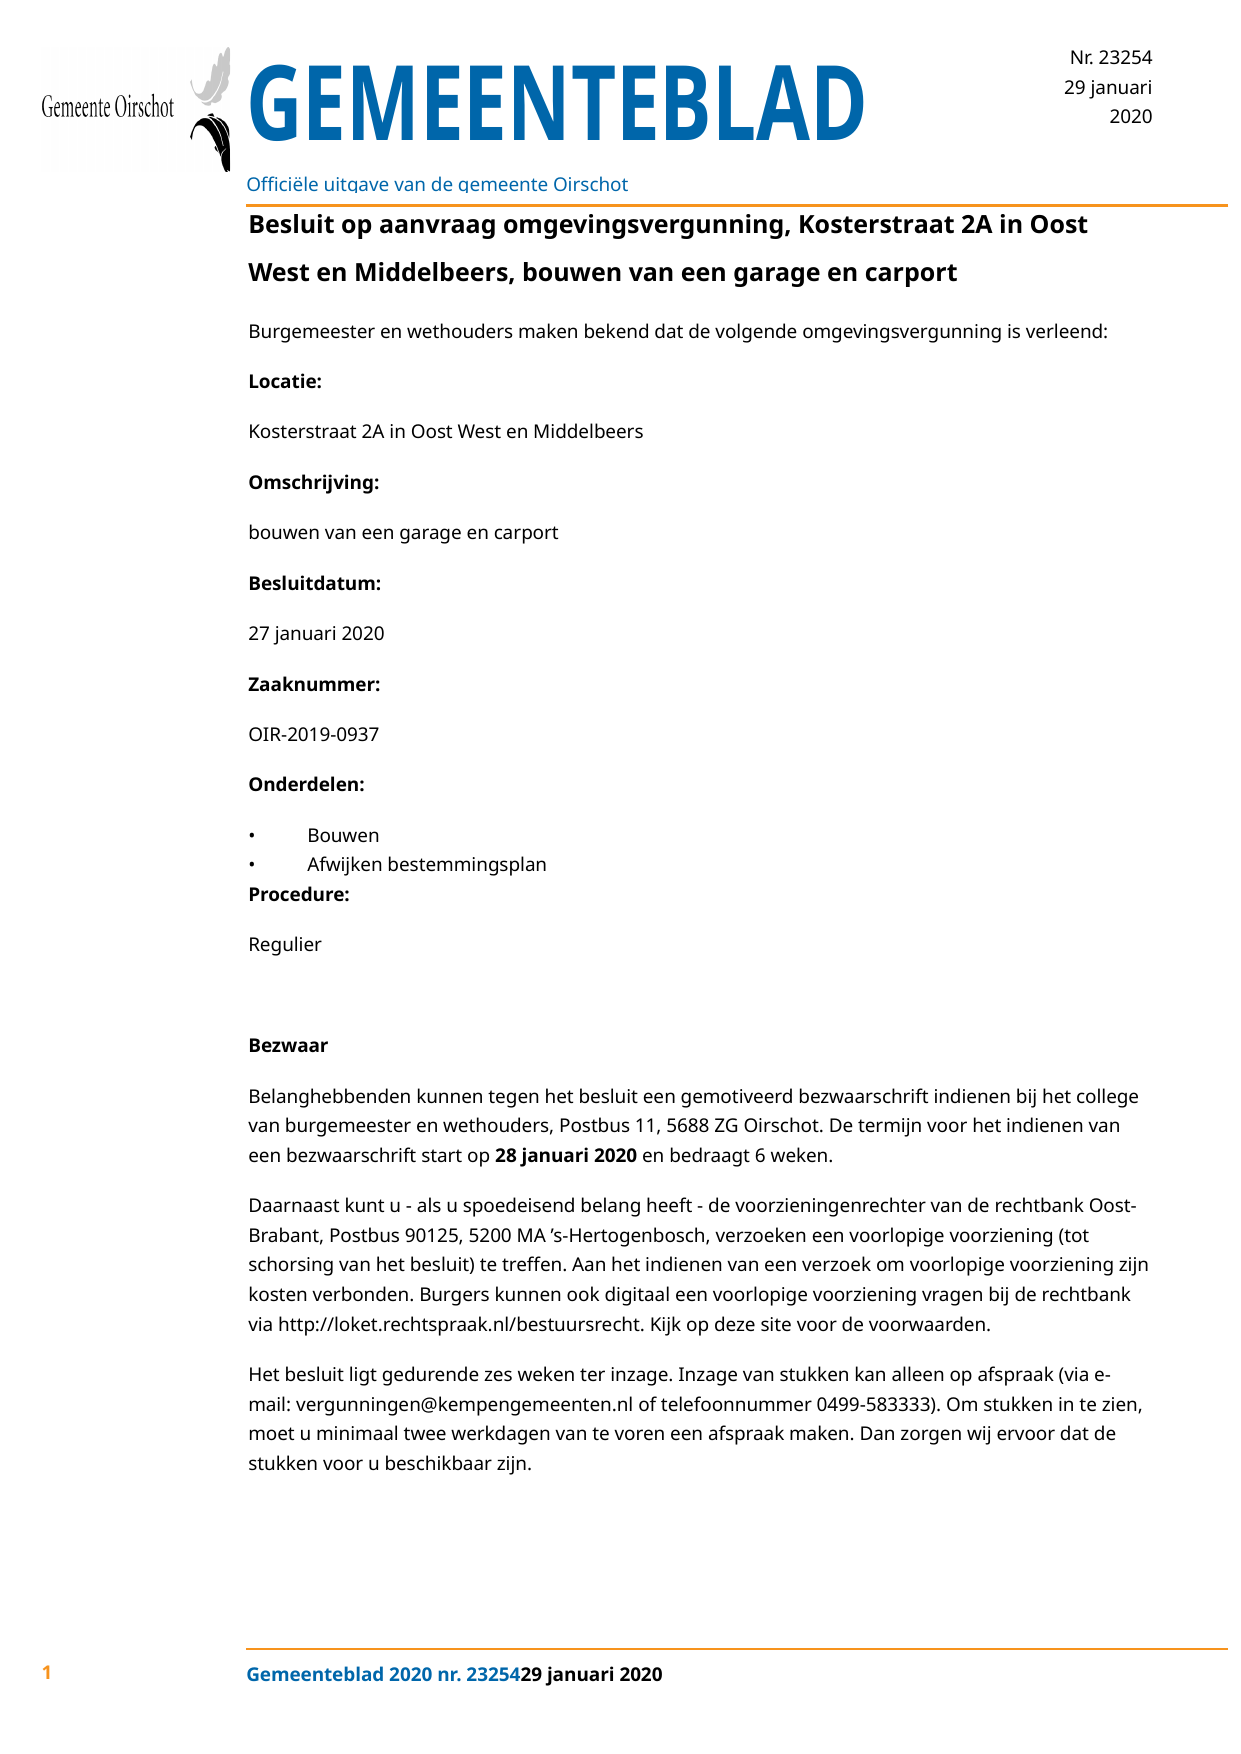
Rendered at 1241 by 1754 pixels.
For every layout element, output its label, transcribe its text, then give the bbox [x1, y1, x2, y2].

picture [41, 47, 231, 172]
text Besluit op aanvraag omgevingsvergunning, Kosterstraat 2A in Oost West en Middelbeers, bouwen van een garage en carport [248, 207, 1152, 288]
list Bouwen [248, 822, 1152, 848]
text Omschrijving: [248, 469, 1152, 495]
text 27 januari 2020 [248, 620, 1152, 646]
text Kosterstraat 2A in Oost West en Middelbeers [248, 419, 1152, 444]
text bouwen van een garage en carport [248, 519, 1152, 545]
text Burgemeester en wethouders maken bekend dat de volgende omgevingsvergunning is verleend: [248, 318, 1152, 344]
text Regulier [248, 932, 1152, 957]
text OIR-2019-0937 [248, 721, 1152, 747]
text Bezwaar [248, 1032, 1152, 1058]
text Zaaknummer: [248, 671, 1152, 697]
text Procedure: [248, 881, 1152, 907]
text Onderdelen: [248, 772, 1152, 797]
text Besluitdatum: [248, 570, 1152, 596]
text Het besluit ligt gedurende zes weken ter inzage. Inzage van stukken kan alleen op afspraak (via e-mail: vergunningen@kempengemeenten.nl of telefoonnummer 0499-583333). Om stukken in te zien, moet u minimaal twee werkdagen van te voren een afspraak maken. Dan zorgen wij ervoor dat de stukken voor u beschikbaar zijn. [248, 1361, 1152, 1476]
list Afwijken bestemmingsplan [248, 852, 1152, 877]
text Daarnaast kunt u - als u spoedeisend belang heeft - de voorzieningenrechter van de rechtbank Oost-Brabant, Postbus 90125, 5200 MA ’s-Hertogenbosch, verzoeken een voorlopige voorziening (tot schorsing van het besluit) te treffen. Aan het indienen van een verzoek om voorlopige voorziening zijn kosten verbonden. Burgers kunnen ook digitaal een voorlopige voorziening vragen bij de rechtbank via http://loket.rechtspraak.nl/bestuursrecht. Kijk op deze site voor de voorwaarden. [248, 1192, 1152, 1337]
text Belanghebbenden kunnen tegen het besluit een gemotiveerd bezwaarschrift indienen bij het college van burgemeester en wethouders, Postbus 11, 5688 ZG Oirschot. De termijn voor het indienen van een bezwaarschrift start op 28 januari 2020 en bedraagt 6 weken. [248, 1083, 1152, 1168]
text Locatie: [248, 368, 1152, 394]
